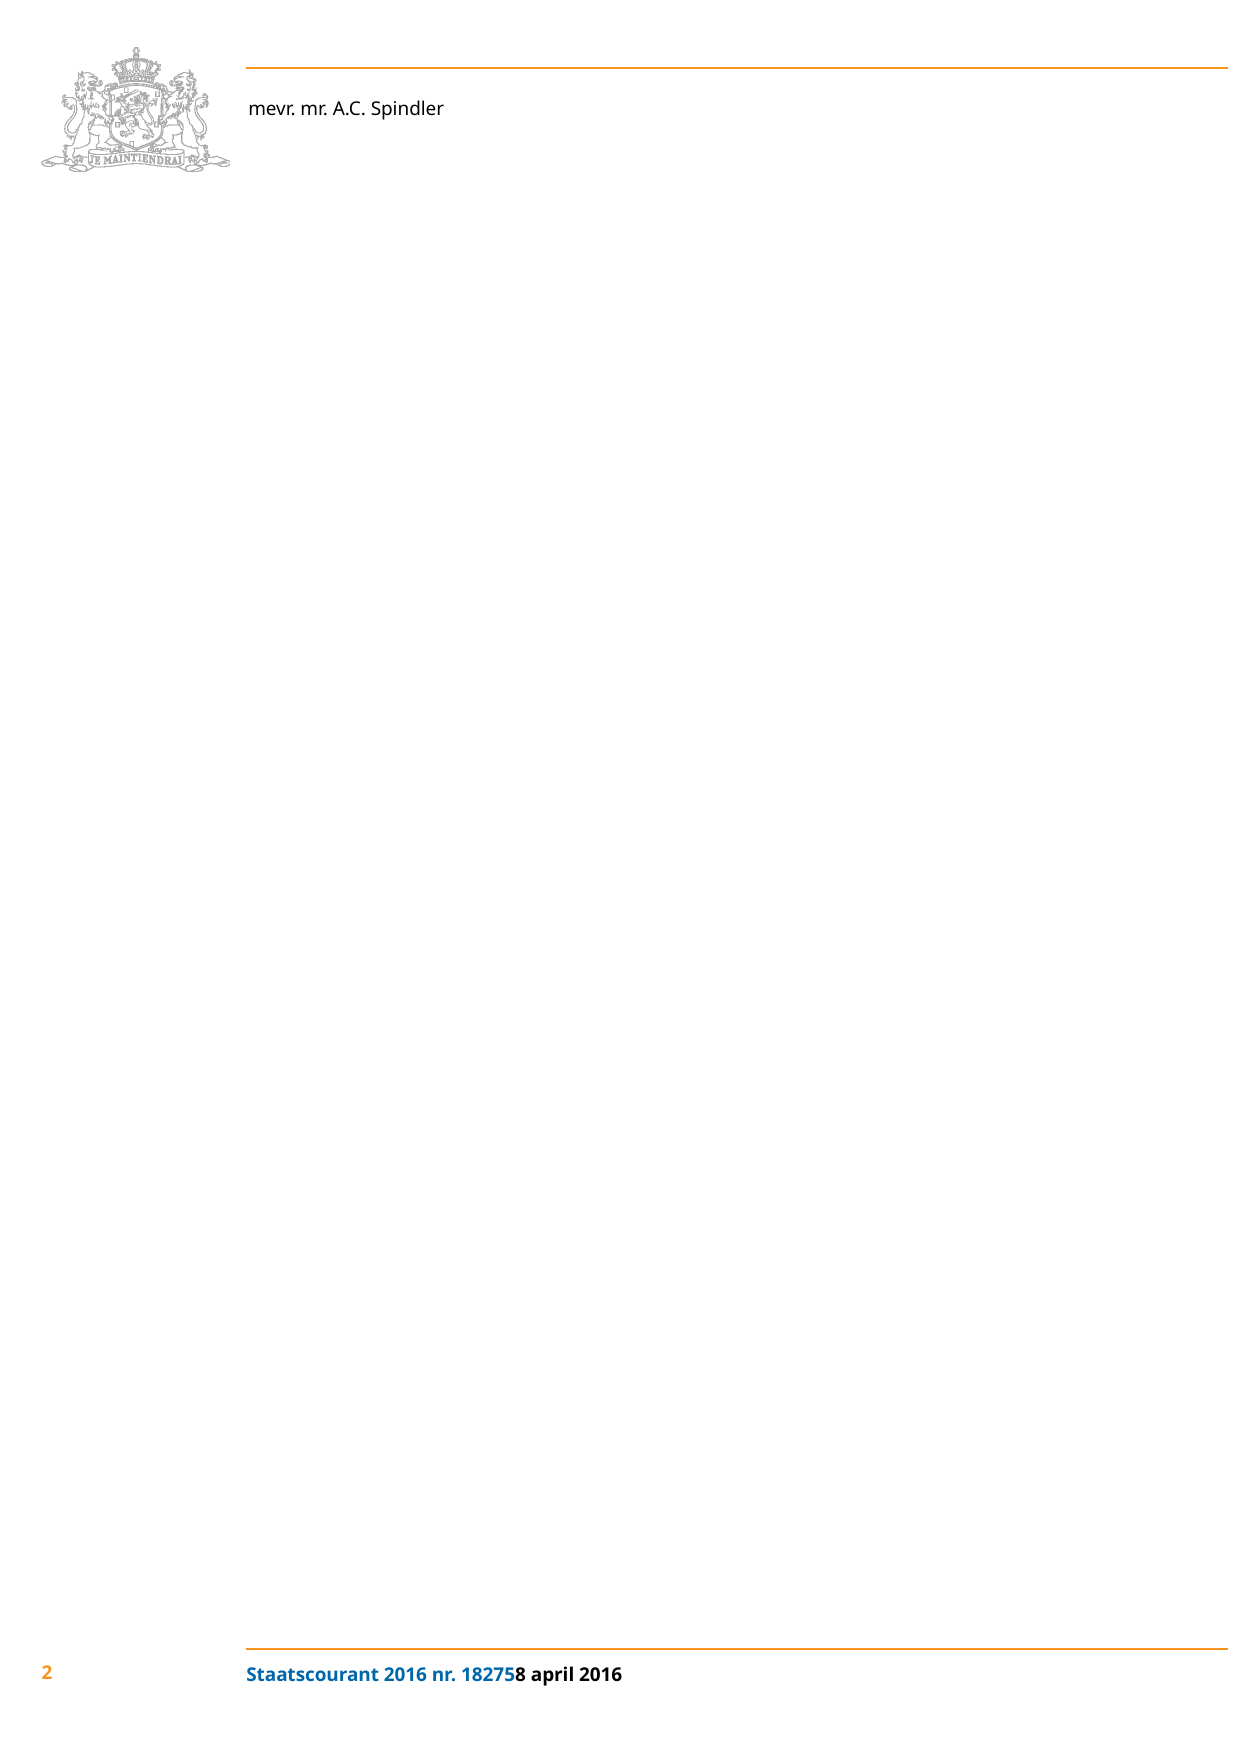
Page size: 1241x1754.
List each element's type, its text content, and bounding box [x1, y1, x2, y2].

picture [41, 47, 231, 172]
text mevr. mr. A.C. Spindler [248, 95, 1152, 121]
